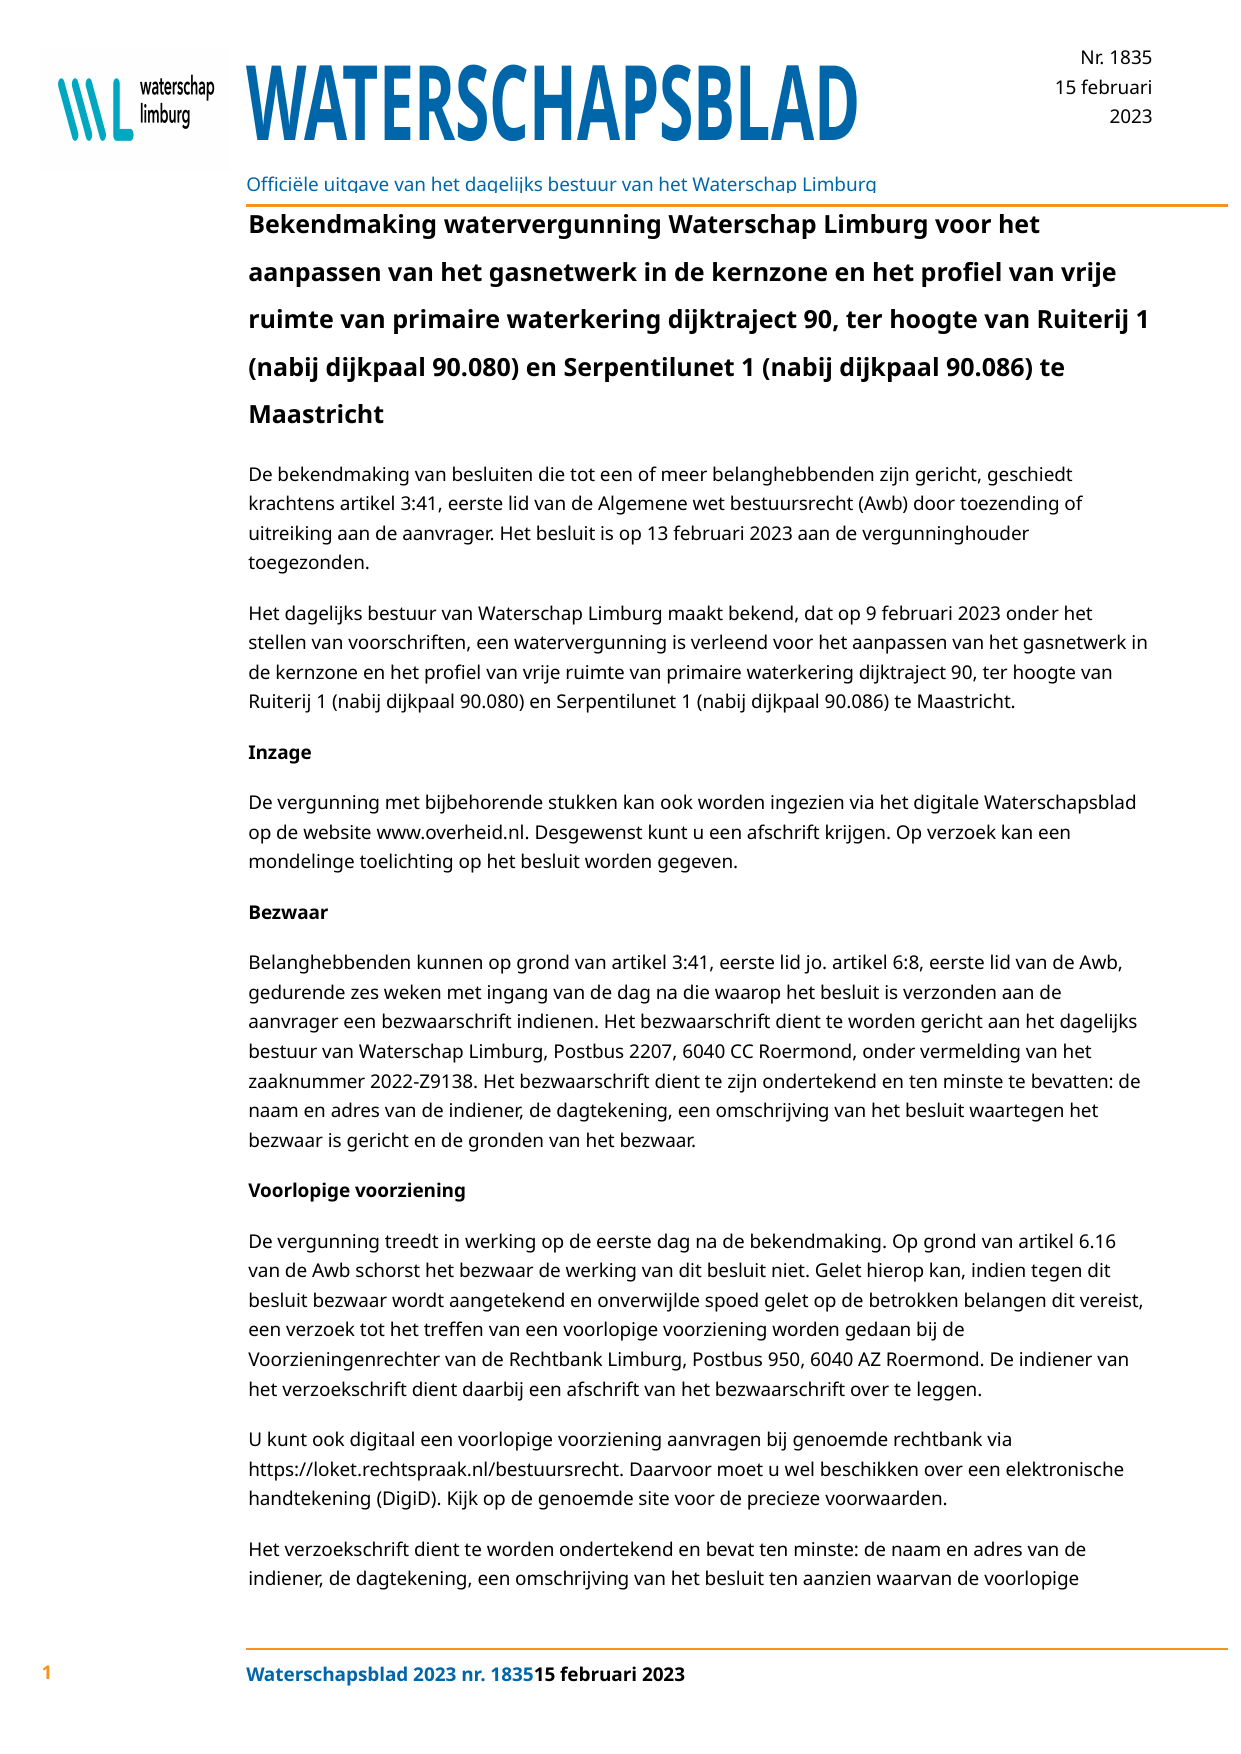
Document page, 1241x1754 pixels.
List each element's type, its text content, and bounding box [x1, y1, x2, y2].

text Bekendmaking watervergunning Waterschap Limburg voor het aanpassen van het gasnetwerk in de kernzone en het profiel van vrije ruimte van primaire waterkering dijktraject 90, ter hoogte van Ruiterij 1 (nabij dijkpaal 90.080) en Serpentilunet 1 (nabij dijkpaal 90.086) te Maastricht [248, 207, 1152, 431]
text U kunt ook digitaal een voorlopige voorziening aanvragen bij genoemde rechtbank via https://loket.rechtspraak.nl/bestuursrecht. Daarvoor moet u wel beschikken over een elektronische handtekening (DigiD). Kijk op de genoemde site voor de precieze voorwaarden. [248, 1426, 1152, 1511]
text Het verzoekschrift dient te worden ondertekend en bevat ten minste: de naam en adres van de indiener, de dagtekening, een omschrijving van het besluit ten aanzien waarvan de voorlopige [248, 1536, 1152, 1591]
text Belanghebbenden kunnen op grond van artikel 3:41, eerste lid jo. artikel 6:8, eerste lid van de Awb, gedurende zes weken met ingang van de dag na die waarop het besluit is verzonden aan de aanvrager een bezwaarschrift indienen. Het bezwaarschrift dient te worden gericht aan het dagelijks bestuur van Waterschap Limburg, Postbus 2207, 6040 CC Roermond, onder vermelding van het zaaknummer 2022-Z9138. Het bezwaarschrift dient te zijn ondertekend en ten minste te bevatten: de naam en adres van de indiener, de dagtekening, een omschrijving van het besluit waartegen het bezwaar is gericht en de gronden van het bezwaar. [248, 949, 1152, 1153]
picture [41, 47, 231, 172]
text De vergunning met bijbehorende stukken kan ook worden ingezien via het digitale Waterschapsblad op de website www.overheid.nl. Desgewenst kunt u een afschrift krijgen. Op verzoek kan een mondelinge toelichting op het besluit worden gegeven. [248, 789, 1152, 874]
text Voorlopige voorziening [248, 1177, 1152, 1203]
text De vergunning treedt in werking op de eerste dag na de bekendmaking. Op grond van artikel 6.16 van de Awb schorst het bezwaar de werking van dit besluit niet. Gelet hierop kan, indien tegen dit besluit bezwaar wordt aangetekend en onverwijlde spoed gelet op de betrokken belangen dit vereist, een verzoek tot het treffen van een voorlopige voorziening worden gedaan bij de Voorzieningenrechter van de Rechtbank Limburg, Postbus 950, 6040 AZ Roermond. De indiener van het verzoekschrift dient daarbij een afschrift van het bezwaarschrift over te leggen. [248, 1228, 1152, 1401]
text Het dagelijks bestuur van Waterschap Limburg maakt bekend, dat op 9 februari 2023 onder het stellen van voorschriften, een watervergunning is verleend voor het aanpassen van het gasnetwerk in de kernzone en het profiel van vrije ruimte van primaire waterkering dijktraject 90, ter hoogte van Ruiterij 1 (nabij dijkpaal 90.080) en Serpentilunet 1 (nabij dijkpaal 90.086) te Maastricht. [248, 600, 1152, 714]
text De bekendmaking van besluiten die tot een of meer belanghebbenden zijn gericht, geschiedt krachtens artikel 3:41, eerste lid van de Algemene wet bestuursrecht (Awb) door toezending of uitreiking aan de aanvrager. Het besluit is op 13 februari 2023 aan de vergunninghouder toegezonden. [248, 461, 1152, 575]
text Bezwaar [248, 899, 1152, 925]
text Inzage [248, 739, 1152, 765]
